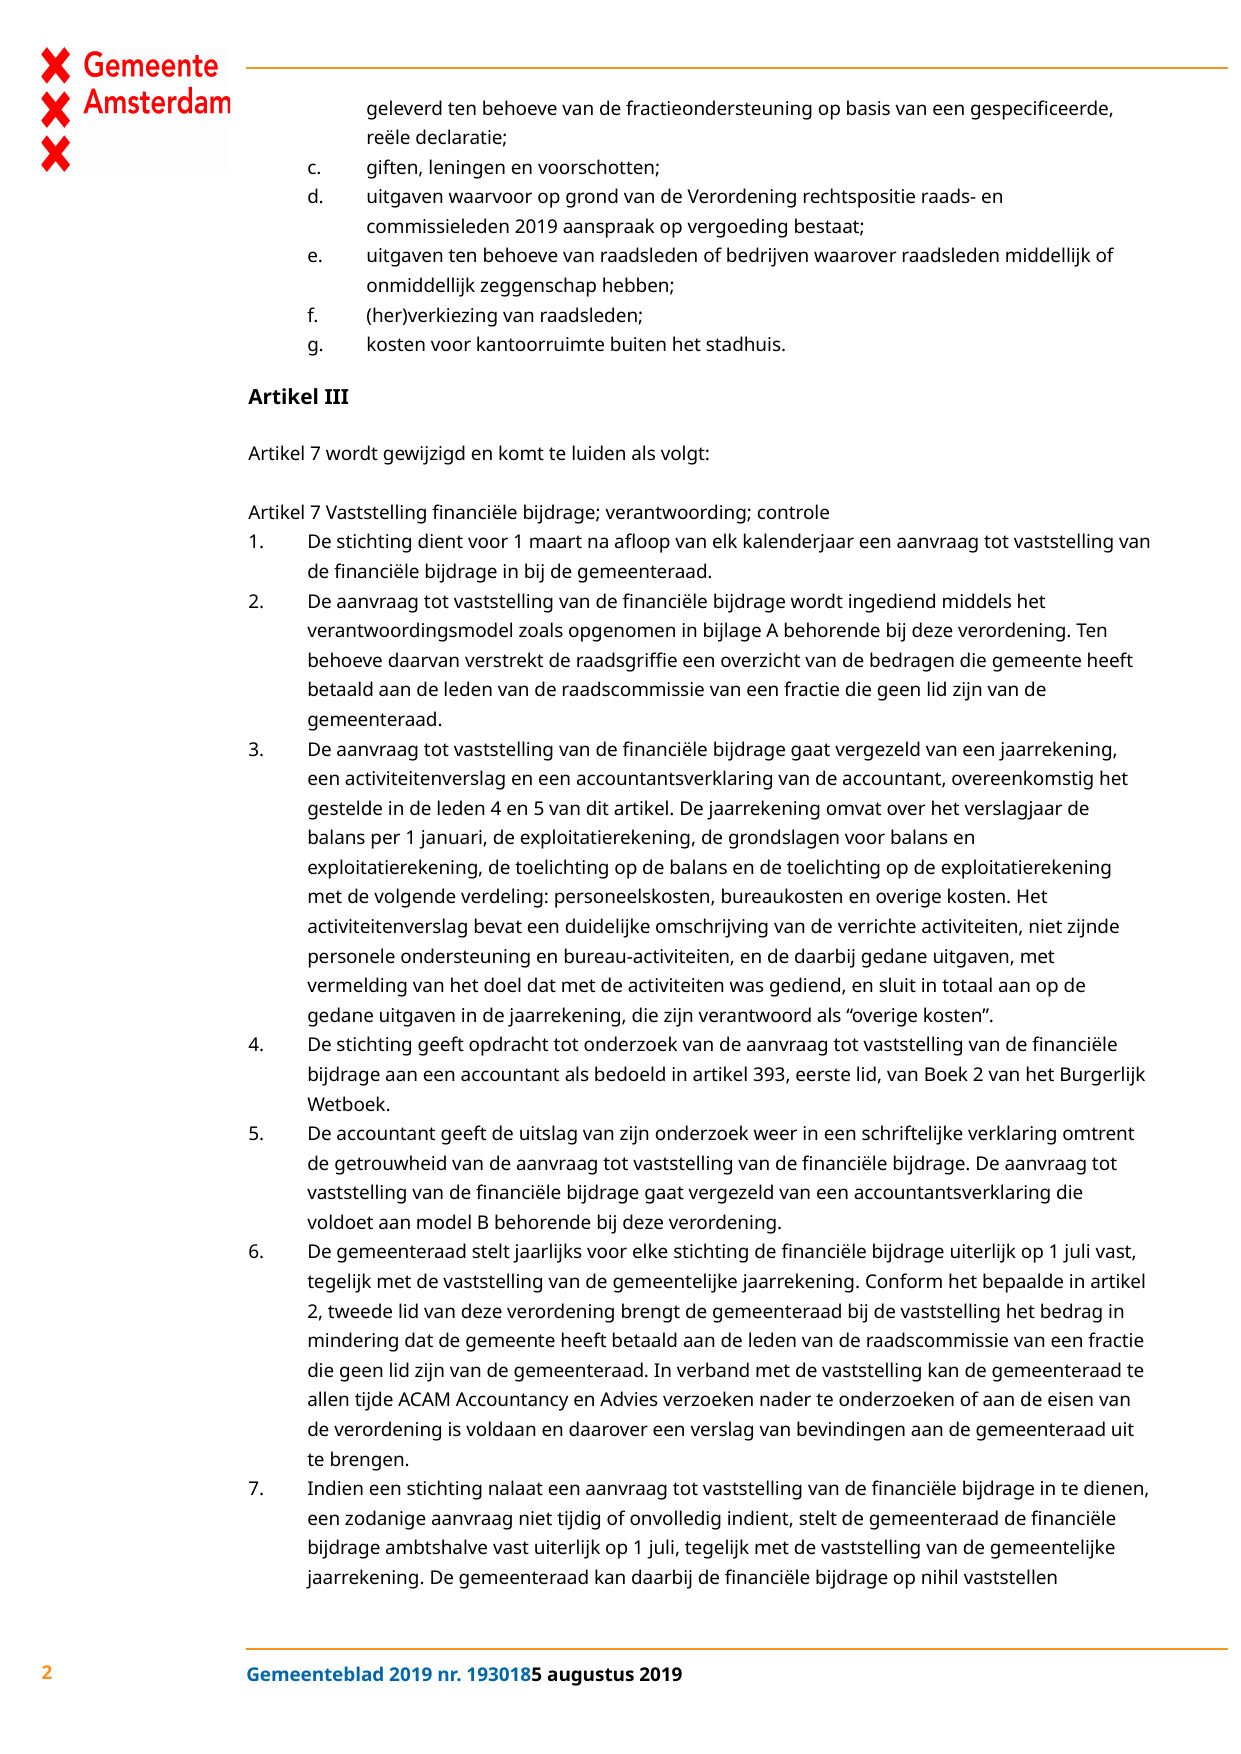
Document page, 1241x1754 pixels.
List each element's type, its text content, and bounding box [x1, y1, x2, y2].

list giften, leningen en voorschotten; [307, 154, 1152, 180]
list geleverd ten behoeve van de fractieondersteuning op basis van een gespecificeerde, reële declaratie; [307, 95, 1152, 150]
text Artikel 7 wordt gewijzigd en komt te luiden als volgt: [248, 440, 1152, 466]
list uitgaven waarvoor op grond van de Verordening rechtspositie raads- en commissieleden 2019 aanspraak op vergoeding bestaat; [307, 183, 1152, 239]
list De stichting geeft opdracht tot onderzoek van de aanvraag tot vaststelling van de financiële bijdrage aan een accountant als bedoeld in artikel 393, eerste lid, van Boek 2 van het Burgerlijk Wetboek. [248, 1032, 1152, 1116]
list De stichting dient voor 1 maart na afloop van elk kalenderjaar een aanvraag tot vaststelling van de financiële bijdrage in bij de gemeenteraad. [248, 529, 1152, 584]
list De accountant geeft de uitslag van zijn onderzoek weer in een schriftelijke verklaring omtrent de getrouwheid van de aanvraag tot vaststelling van de financiële bijdrage. De aanvraag tot vaststelling van de financiële bijdrage gaat vergezeld van een accountantsverklaring die voldoet aan model B behorende bij deze verordening. [248, 1120, 1152, 1235]
list Indien een stichting nalaat een aanvraag tot vaststelling van de financiële bijdrage in te dienen, een zodanige aanvraag niet tijdig of onvolledig indient, stelt de gemeenteraad de financiële bijdrage ambtshalve vast uiterlijk op 1 juli, tegelijk met de vaststelling van de gemeentelijke jaarrekening. De gemeenteraad kan daarbij de financiële bijdrage op nihil vaststellen [248, 1475, 1152, 1590]
picture [41, 47, 231, 172]
list De aanvraag tot vaststelling van de financiële bijdrage wordt ingediend middels het verantwoordingsmodel zoals opgenomen in bijlage A behorende bij deze verordening. Ten behoeve daarvan verstrekt de raadsgriffie een overzicht van de bedragen die gemeente heeft betaald aan de leden van de raadscommissie van een fractie die geen lid zijn van de gemeenteraad. [248, 588, 1152, 732]
list (her)verkiezing van raadsleden; [307, 302, 1152, 328]
list De aanvraag tot vaststelling van de financiële bijdrage gaat vergezeld van een jaarrekening, een activiteitenverslag en een accountantsverklaring van de accountant, overeenkomstig het gestelde in de leden 4 en 5 van dit artikel. De jaarrekening omvat over het verslagjaar de balans per 1 januari, de exploitatierekening, de grondslagen voor balans en exploitatierekening, de toelichting op de balans en de toelichting op de exploitatierekening met de volgende verdeling: personeelskosten, bureaukosten en overige kosten. Het activiteitenverslag bevat een duidelijke omschrijving van de verrichte activiteiten, niet zijnde personele ondersteuning en bureau-activiteiten, en de daarbij gedane uitgaven, met vermelding van het doel dat met de activiteiten was gediend, en sluit in totaal aan op de gedane uitgaven in de jaarrekening, die zijn verantwoord als “overige kosten”. [248, 736, 1152, 1028]
list De gemeenteraad stelt jaarlijks voor elke stichting de financiële bijdrage uiterlijk op 1 juli vast, tegelijk met de vaststelling van de gemeentelijke jaarrekening. Conform het bepaalde in artikel 2, tweede lid van deze verordening brengt de gemeenteraad bij de vaststelling het bedrag in mindering dat de gemeente heeft betaald aan de leden van de raadscommissie van een fractie die geen lid zijn van de gemeenteraad. In verband met de vaststelling kan de gemeenteraad te allen tijde ACAM Accountancy en Advies verzoeken nader te onderzoeken of aan de eisen van de verordening is voldaan en daarover een verslag van bevindingen aan de gemeenteraad uit te brengen. [248, 1239, 1152, 1471]
list kosten voor kantoorruimte buiten het stadhuis. [307, 331, 1152, 357]
list uitgaven ten behoeve van raadsleden of bedrijven waarover raadsleden middellijk of onmiddellijk zeggenschap hebben; [307, 243, 1152, 298]
text Artikel III [248, 382, 1152, 410]
text Artikel 7 Vaststelling financiële bijdrage; verantwoording; controle [248, 499, 1152, 525]
